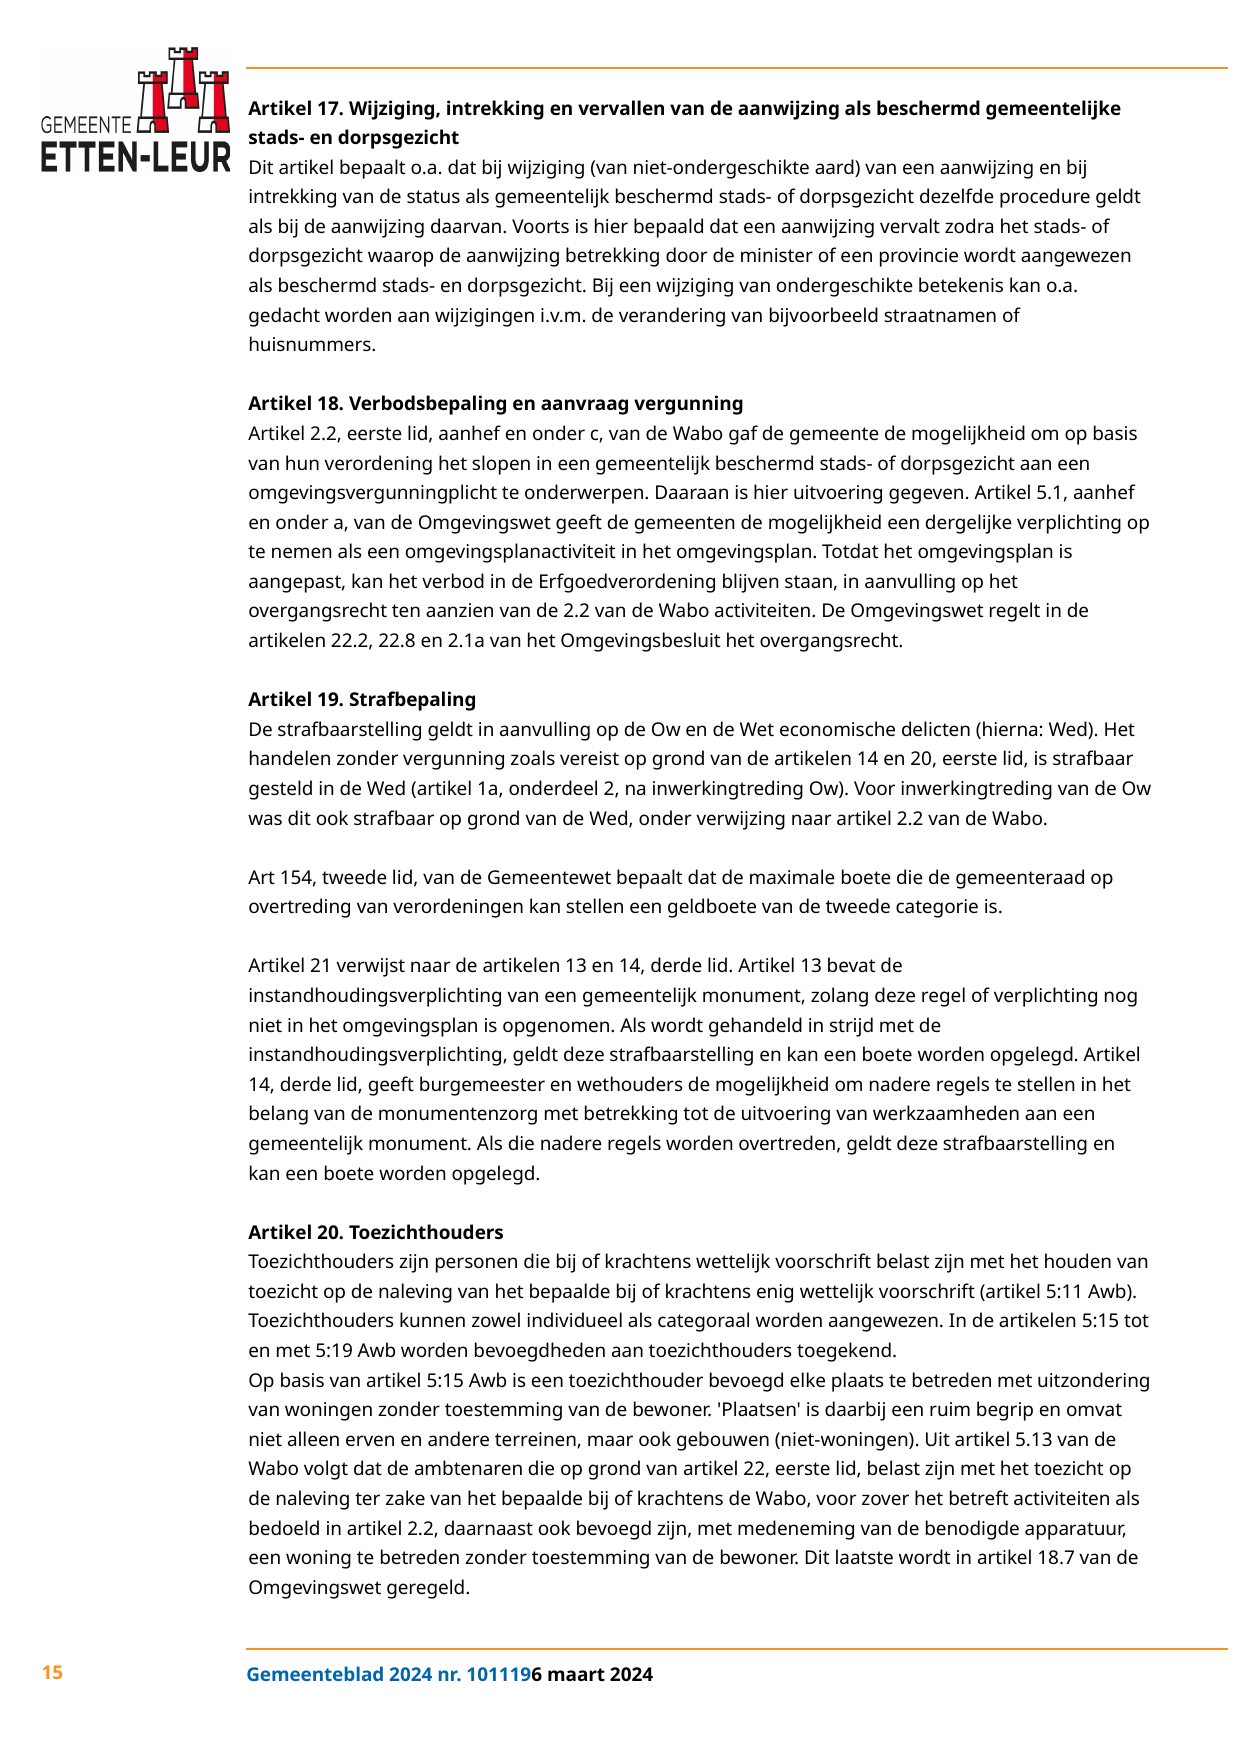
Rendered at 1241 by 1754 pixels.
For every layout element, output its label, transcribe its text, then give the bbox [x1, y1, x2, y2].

text Artikel 17. Wijziging, intrekking en vervallen van de aanwijzing als beschermd gemeentelijke stads- en dorpsgezicht [248, 95, 1152, 150]
text Art 154, tweede lid, van de Gemeentewet bepaalt dat de maximale boete die de gemeenteraad op overtreding van verordeningen kan stellen een geldboete van de tweede categorie is. [248, 864, 1152, 919]
text Artikel 21 verwijst naar de artikelen 13 en 14, derde lid. Artikel 13 bevat de instandhoudingsverplichting van een gemeentelijk monument, zolang deze regel of verplichting nog niet in het omgevingsplan is opgenomen. Als wordt gehandeld in strijd met de instandhoudingsverplichting, geldt deze strafbaarstelling en kan een boete worden opgelegd. Artikel 14, derde lid, geeft burgemeester en wethouders de mogelijkheid om nadere regels te stellen in het belang van de monumentenzorg met betrekking tot de uitvoering van werkzaamheden aan een gemeentelijk monument. Als die nadere regels worden overtreden, geldt deze strafbaarstelling en kan een boete worden opgelegd. [248, 953, 1152, 1186]
text De strafbaarstelling geldt in aanvulling op de Ow en de Wet economische delicten (hierna: Wed). Het handelen zonder vergunning zoals vereist op grond van de artikelen 14 en 20, eerste lid, is strafbaar gesteld in de Wed (artikel 1a, onderdeel 2, na inwerkingtreding Ow). Voor inwerkingtreding van de Ow was dit ook strafbaar op grond van de Wed, onder verwijzing naar artikel 2.2 van de Wabo. [248, 716, 1152, 831]
text Artikel 20. Toezichthouders [248, 1219, 1152, 1245]
text Artikel 18. Verbodsbepaling en aanvraag vergunning [248, 391, 1152, 416]
text Artikel 19. Strafbepaling [248, 686, 1152, 712]
text Op basis van artikel 5:15 Awb is een toezichthouder bevoegd elke plaats te betreden met uitzondering van woningen zonder toestemming van de bewoner. 'Plaatsen' is daarbij een ruim begrip en omvat niet alleen erven en andere terreinen, maar ook gebouwen (niet-woningen). Uit artikel 5.13 van de Wabo volgt dat de ambtenaren die op grond van artikel 22, eerste lid, belast zijn met het toezicht op de naleving ter zake van het bepaalde bij of krachtens de Wabo, voor zover het betreft activiteiten als bedoeld in artikel 2.2, daarnaast ook bevoegd zijn, met medeneming van de benodigde apparatuur, een woning te betreden zonder toestemming van de bewoner. Dit laatste wordt in artikel 18.7 van de Omgevingswet geregeld. [248, 1367, 1152, 1600]
text Artikel 2.2, eerste lid, aanhef en onder c, van de Wabo gaf de gemeente de mogelijkheid om op basis van hun verordening het slopen in een gemeentelijk beschermd stads- of dorpsgezicht aan een omgevingsvergunningplicht te onderwerpen. Daaraan is hier uitvoering gegeven. Artikel 5.1, aanhef en onder a, van de Omgevingswet geeft de gemeenten de mogelijkheid een dergelijke verplichting op te nemen als een omgevingsplanactiviteit in het omgevingsplan. Totdat het omgevingsplan is aangepast, kan het verbod in de Erfgoedverordening blijven staan, in aanvulling op het overgangsrecht ten aanzien van de 2.2 van de Wabo activiteiten. De Omgevingswet regelt in de artikelen 22.2, 22.8 en 2.1a van het Omgevingsbesluit het overgangsrecht. [248, 420, 1152, 653]
text Toezichthouders zijn personen die bij of krachtens wettelijk voorschrift belast zijn met het houden van toezicht op de naleving van het bepaalde bij of krachtens enig wettelijk voorschrift (artikel 5:11 Awb). Toezichthouders kunnen zowel individueel als categoraal worden aangewezen. In de artikelen 5:15 tot en met 5:19 Awb worden bevoegdheden aan toezichthouders toegekend. [248, 1248, 1152, 1363]
picture [41, 47, 231, 172]
text Dit artikel bepaalt o.a. dat bij wijziging (van niet-ondergeschikte aard) van een aanwijzing en bij intrekking van de status als gemeentelijk beschermd stads- of dorpsgezicht dezelfde procedure geldt als bij de aanwijzing daarvan. Voorts is hier bepaald dat een aanwijzing vervalt zodra het stads- of dorpsgezicht waarop de aanwijzing betrekking door de minister of een provincie wordt aangewezen als beschermd stads- en dorpsgezicht. Bij een wijziging van ondergeschikte betekenis kan o.a. gedacht worden aan wijzigingen i.v.m. de verandering van bijvoorbeeld straatnamen of huisnummers. [248, 154, 1152, 357]
